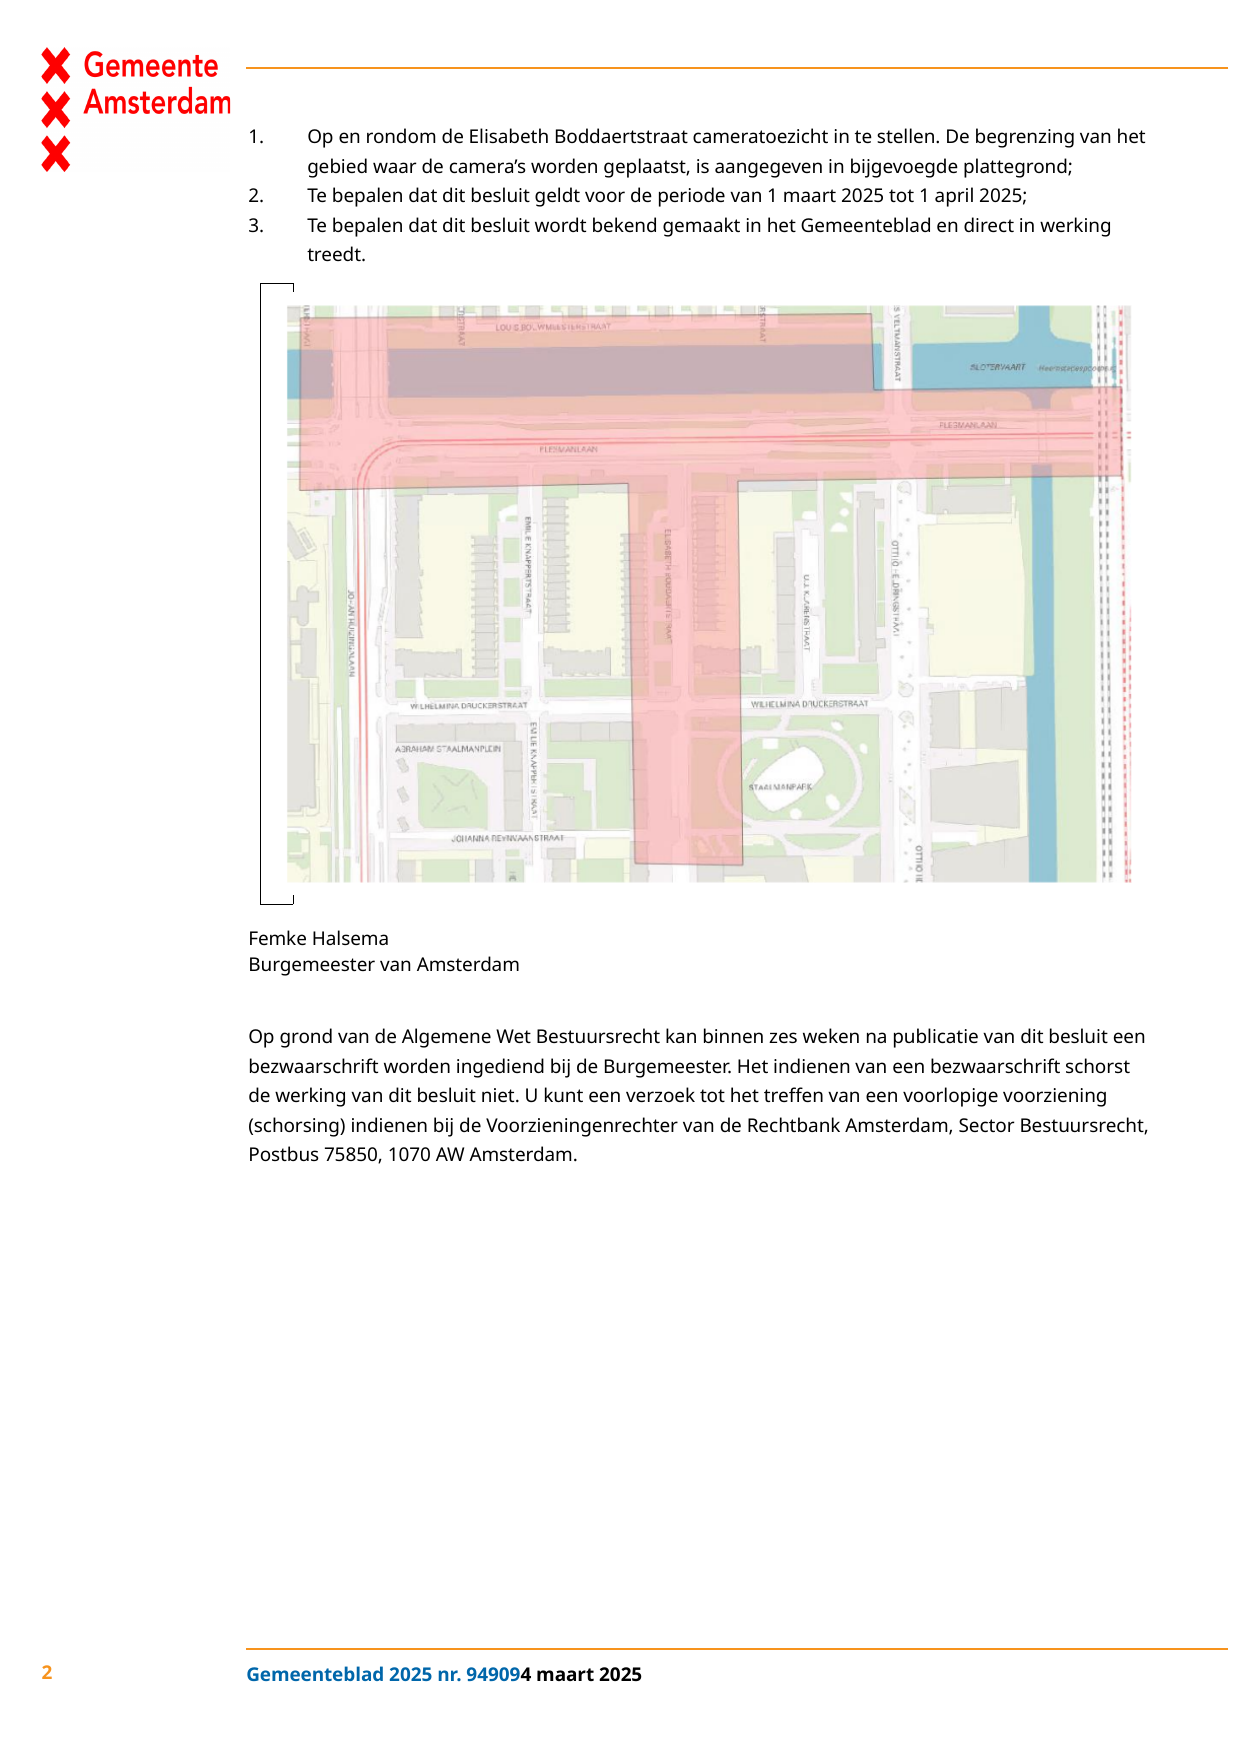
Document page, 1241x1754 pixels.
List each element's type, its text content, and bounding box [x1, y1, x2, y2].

text Burgemeester van Amsterdam [248, 951, 1152, 977]
list Op en rondom de Elisabeth Boddaertstraat cameratoezicht in te stellen. De begrenzing van het gebied waar de camera’s worden geplaatst, is aangegeven in bijgevoegde plattegrond; [248, 123, 1152, 178]
picture [268, 292, 1149, 895]
list Te bepalen dat dit besluit wordt bekend gemaakt in het Gemeenteblad en direct in werking treedt. [248, 212, 1152, 267]
picture [41, 47, 231, 172]
text Femke Halsema [248, 925, 1152, 951]
text Op grond van de Algemene Wet Bestuursrecht kan binnen zes weken na publicatie van dit besluit een bezwaarschrift worden ingediend bij de Burgemeester. Het indienen van een bezwaarschrift schorst de werking van dit besluit niet. U kunt een verzoek tot het treffen van een voorlopige voorziening (schorsing) indienen bij de Voorzieningenrechter van de Rechtbank Amsterdam, Sector Bestuursrecht, Postbus 75850, 1070 AW Amsterdam. [248, 1023, 1152, 1167]
list Te bepalen dat dit besluit geldt voor de periode van 1 maart 2025 tot 1 april 2025; [248, 182, 1152, 208]
